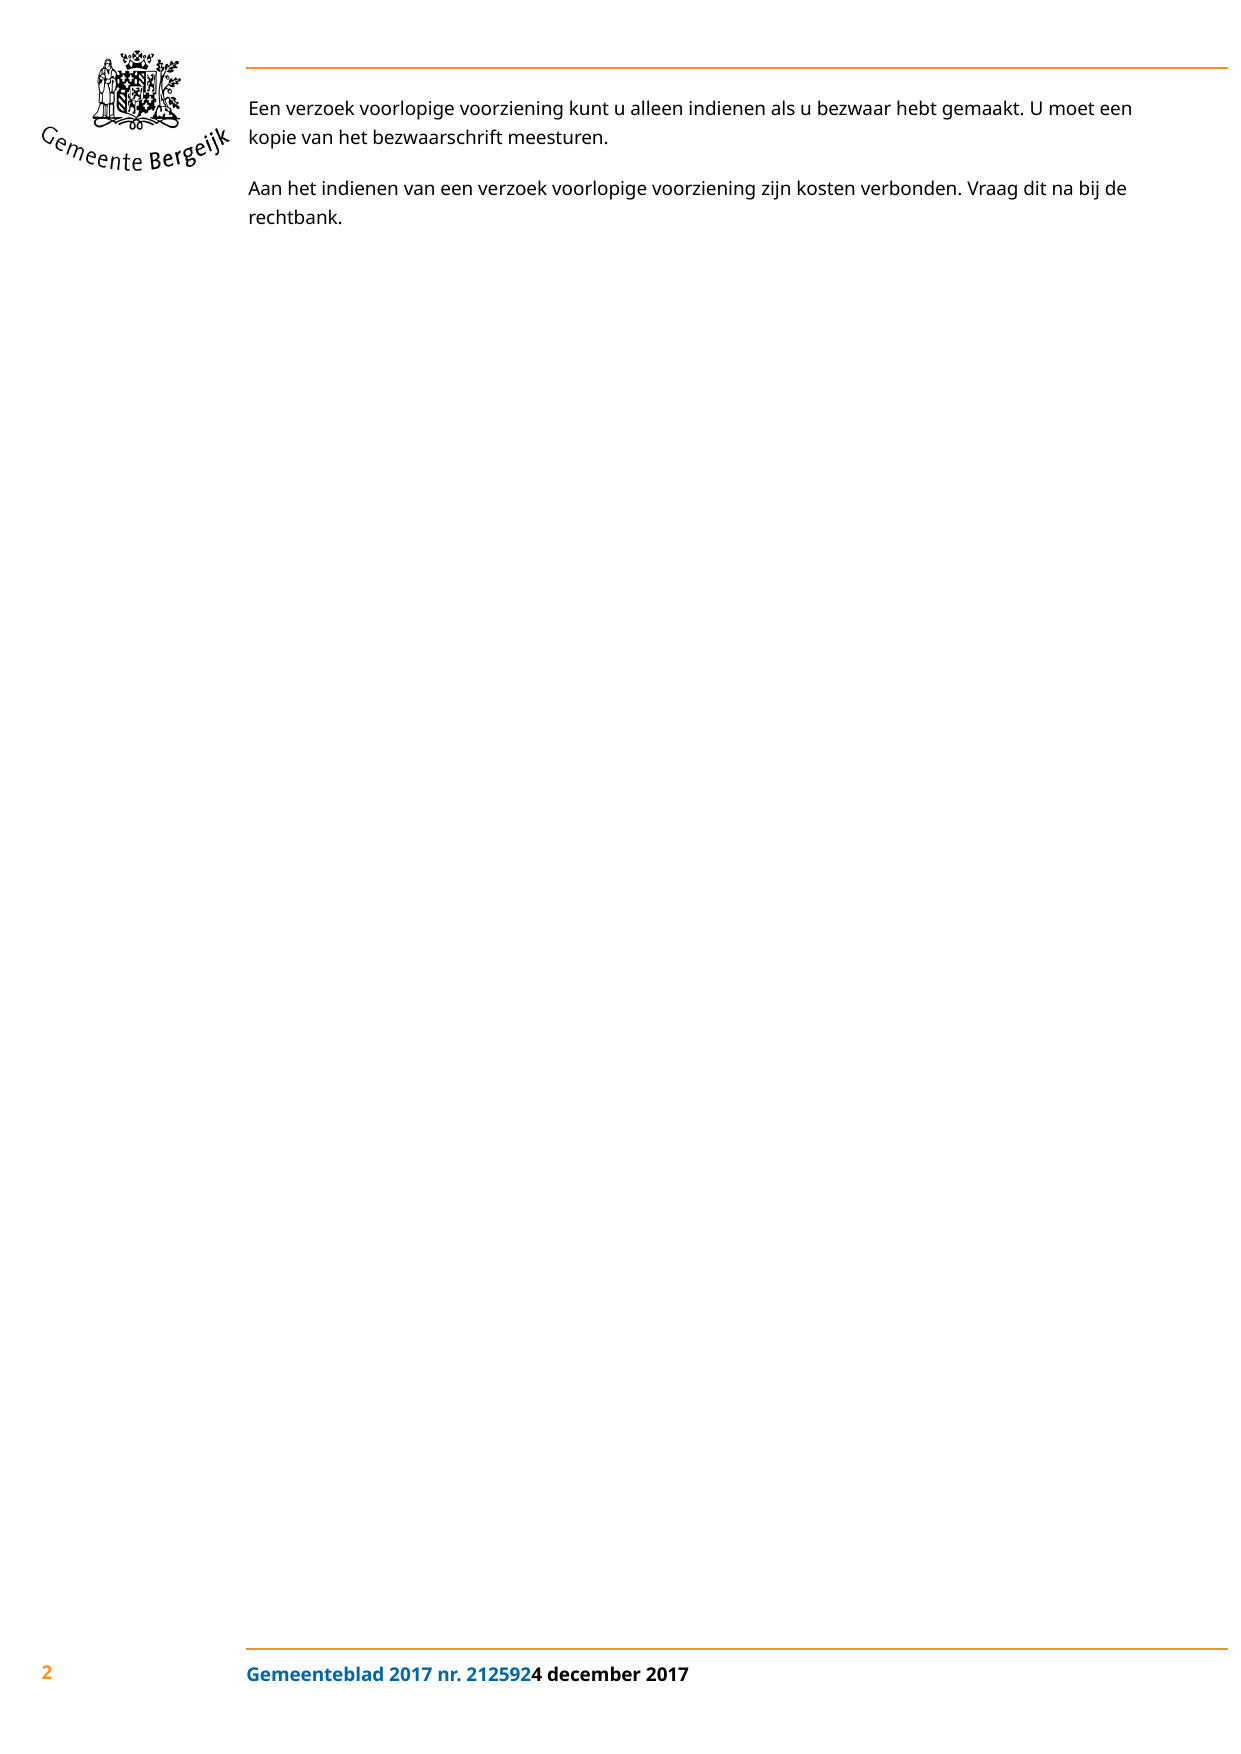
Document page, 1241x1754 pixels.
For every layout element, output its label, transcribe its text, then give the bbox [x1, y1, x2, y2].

picture [41, 47, 231, 172]
text Een verzoek voorlopige voorziening kunt u alleen indienen als u bezwaar hebt gemaakt. U moet een kopie van het bezwaarschrift meesturen. [248, 95, 1152, 150]
text Aan het indienen van een verzoek voorlopige voorziening zijn kosten verbonden. Vraag dit na bij de rechtbank. [248, 175, 1152, 230]
